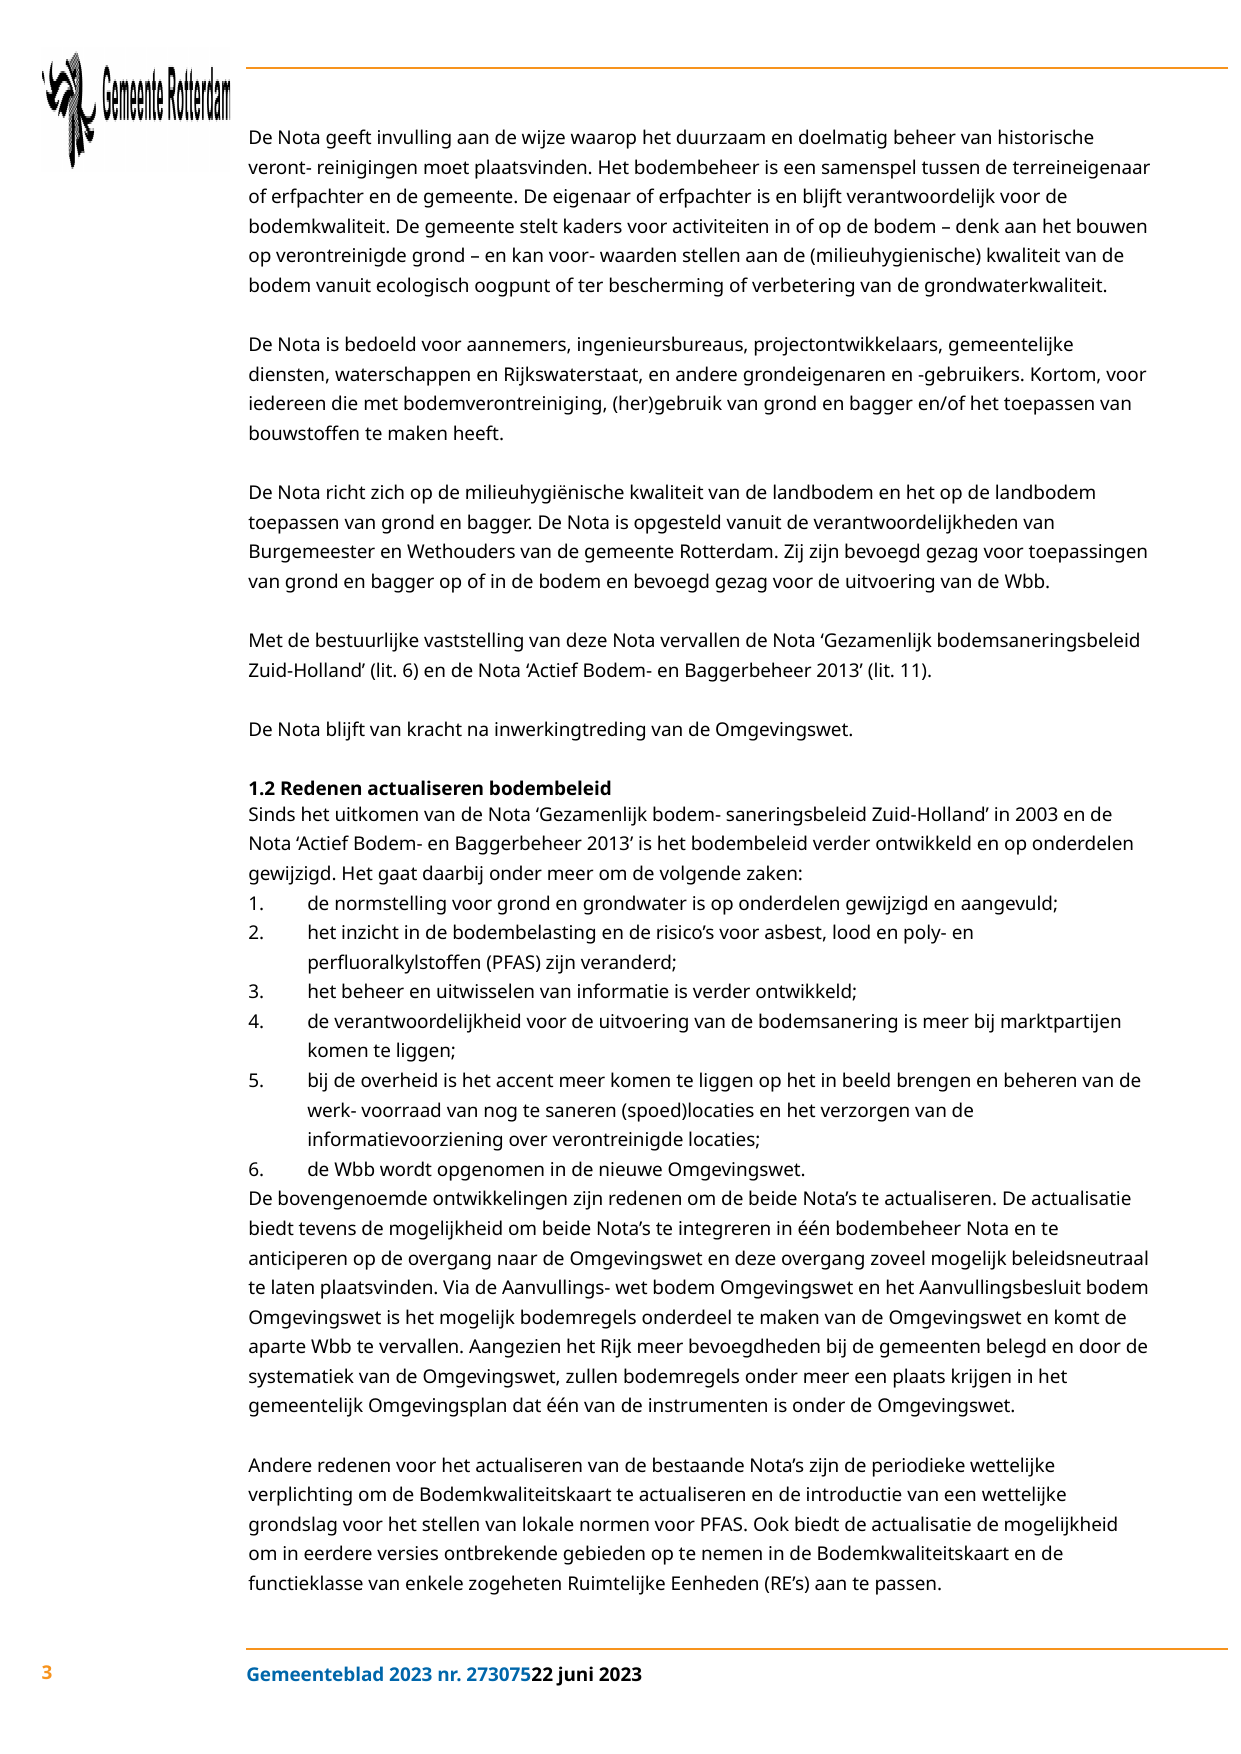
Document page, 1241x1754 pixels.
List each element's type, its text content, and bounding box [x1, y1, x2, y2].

text Zuid-Holland’ (lit. 6) en de Nota ‘Actief Bodem- en Baggerbeheer 2013’ (lit. 11). [248, 657, 1152, 683]
text De Nota is bedoeld voor aannemers, ingenieursbureaus, projectontwikkelaars, gemeentelijke diensten, waterschappen en Rijkswaterstaat, en andere grondeigenaren en -gebruikers. Kortom, voor iedereen die met bodemverontreiniging, (her)gebruik van grond en bagger en/of het toepassen van bouwstoffen te maken heeft. [248, 331, 1152, 446]
list het inzicht in de bodembelasting en de risico’s voor asbest, lood en poly- en perfluoralkylstoffen (PFAS) zijn veranderd; [248, 919, 1152, 974]
text Andere redenen voor het actualiseren van de bestaande Nota’s zijn de periodieke wettelijke verplichting om de Bodemkwaliteitskaart te actualiseren en de introductie van een wettelijke grondslag voor het stellen van lokale normen voor PFAS. Ook biedt de actualisatie de mogelijkheid om in eerdere versies ontbrekende gebieden op te nemen in de Bodemkwaliteitskaart en de functieklasse van enkele zogeheten Ruimtelijke Eenheden (RE’s) aan te passen. [248, 1452, 1152, 1596]
text Sinds het uitkomen van de Nota ‘Gezamenlijk bodem- saneringsbeleid Zuid-Holland’ in 2003 en de Nota ‘Actief Bodem- en Baggerbeheer 2013’ is het bodembeleid verder ontwikkeld en op onderdelen gewijzigd. Het gaat daarbij onder meer om de volgende zaken: [248, 801, 1152, 886]
text 1.2 Redenen actualiseren bodembeleid [248, 775, 1152, 801]
list het beheer en uitwisselen van informatie is verder ontwikkeld; [248, 978, 1152, 1004]
picture [41, 47, 231, 172]
list de Wbb wordt opgenomen in de nieuwe Omgevingswet. [248, 1156, 1152, 1182]
list bij de overheid is het accent meer komen te liggen op het in beeld brengen en beheren van de werk- voorraad van nog te saneren (spoed)locaties en het verzorgen van de informatievoorziening over verontreinigde locaties; [248, 1067, 1152, 1152]
list de normstelling voor grond en grondwater is op onderdelen gewijzigd en aangevuld; [248, 890, 1152, 915]
text De Nota blijft van kracht na inwerkingtreding van de Omgevingswet. [248, 716, 1152, 742]
text De bovengenoemde ontwikkelingen zijn redenen om de beide Nota’s te actualiseren. De actualisatie biedt tevens de mogelijkheid om beide Nota’s te integreren in één bodembeheer Nota en te anticiperen op de overgang naar de Omgevingswet en deze overgang zoveel mogelijk beleidsneutraal te laten plaatsvinden. Via de Aanvullings- wet bodem Omgevingswet en het Aanvullingsbesluit bodem Omgevingswet is het mogelijk bodemregels onderdeel te maken van de Omgevingswet en komt de aparte Wbb te vervallen. Aangezien het Rijk meer bevoegdheden bij de gemeenten belegd en door de systematiek van de Omgevingswet, zullen bodemregels onder meer een plaats krijgen in het gemeentelijk Omgevingsplan dat één van de instrumenten is onder de Omgevingswet. [248, 1186, 1152, 1418]
text De Nota richt zich op de milieuhygiënische kwaliteit van de landbodem en het op de landbodem toepassen van grond en bagger. De Nota is opgesteld vanuit de verantwoordelijkheden van Burgemeester en Wethouders van de gemeente Rotterdam. Zij zijn bevoegd gezag voor toepassingen van grond en bagger op of in de bodem en bevoegd gezag voor de uitvoering van de Wbb. [248, 479, 1152, 594]
list de verantwoordelijkheid voor de uitvoering van de bodemsanering is meer bij marktpartijen komen te liggen; [248, 1008, 1152, 1063]
text Met de bestuurlijke vaststelling van deze Nota vervallen de Nota ‘Gezamenlijk bodemsaneringsbeleid [248, 627, 1152, 653]
text De Nota geeft invulling aan de wijze waarop het duurzaam en doelmatig beheer van historische veront- reinigingen moet plaatsvinden. Het bodembeheer is een samenspel tussen de terreineigenaar of erfpachter en de gemeente. De eigenaar of erfpachter is en blijft verantwoordelijk voor de bodemkwaliteit. De gemeente stelt kaders voor activiteiten in of op de bodem – denk aan het bouwen op verontreinigde grond – en kan voor- waarden stellen aan de (milieuhygienische) kwaliteit van de bodem vanuit ecologisch oogpunt of ter bescherming of verbetering van de grondwaterkwaliteit. [248, 124, 1152, 298]
